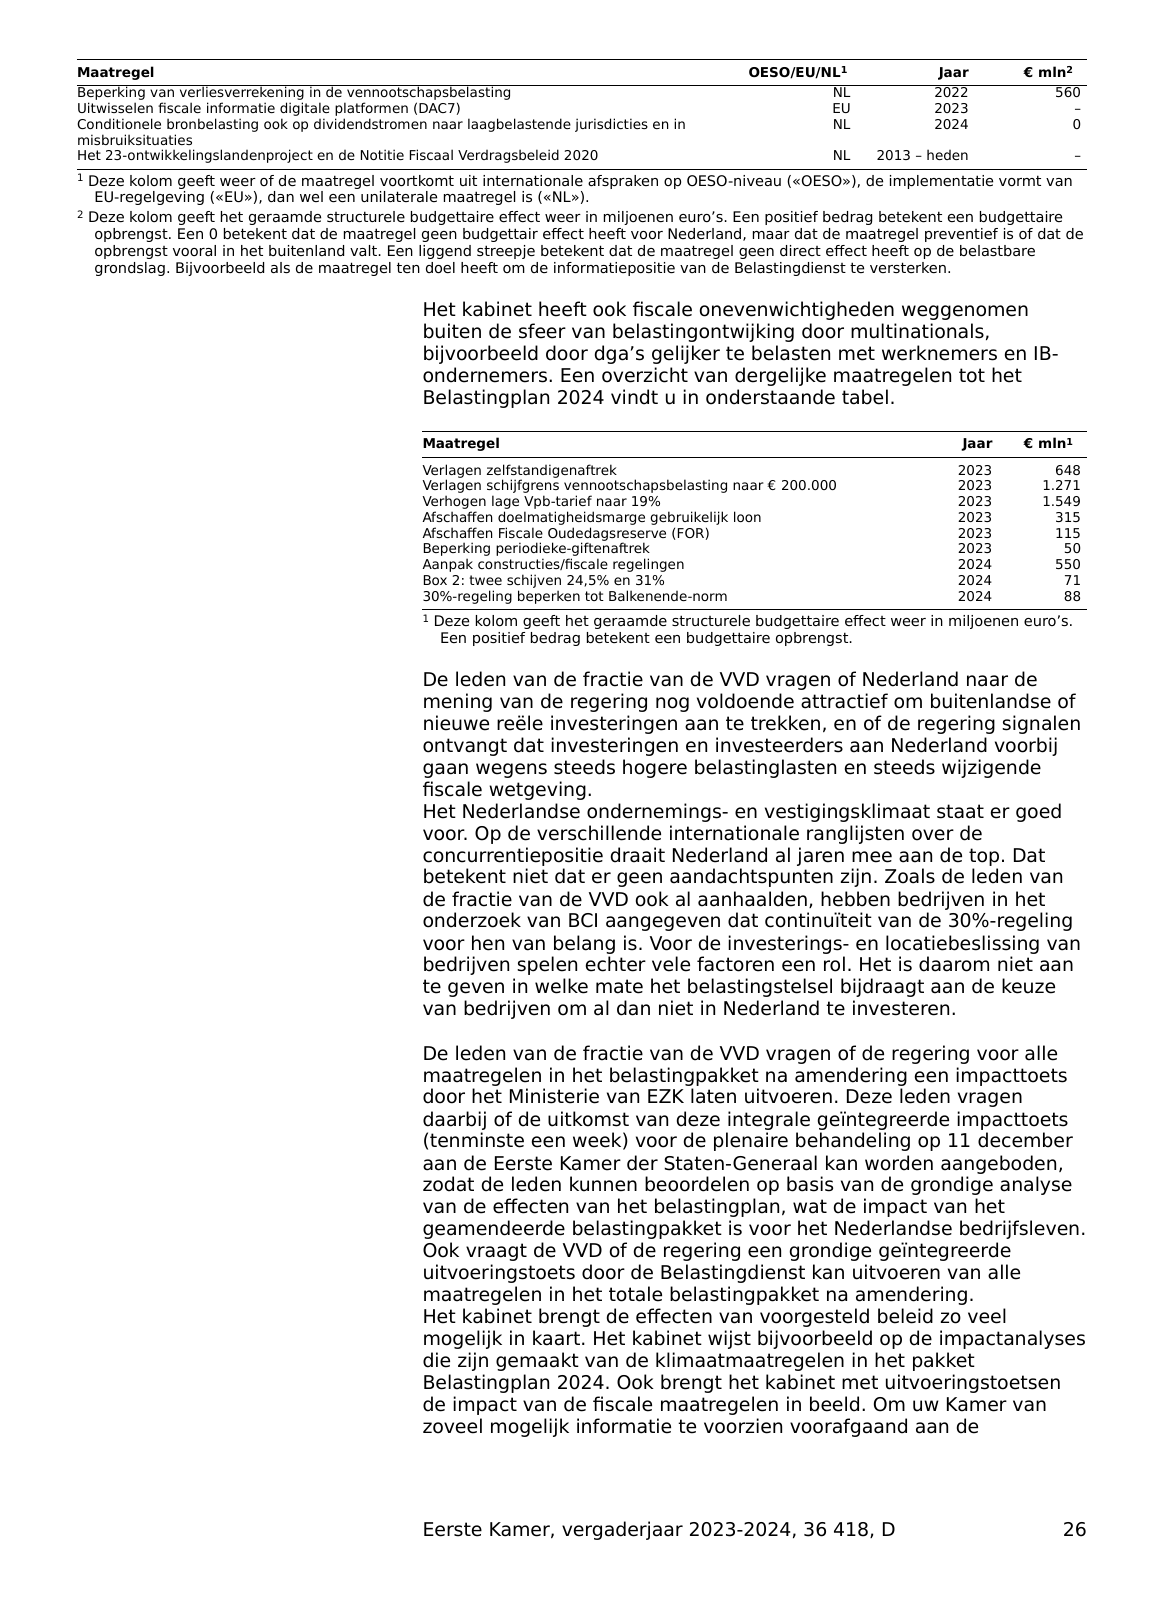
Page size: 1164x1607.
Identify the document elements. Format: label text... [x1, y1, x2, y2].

table_cell Conditionele bronbelasting ook op dividendstromen naar laagbelastende jurisdicties en in misbruiksituaties [77, 117, 738, 148]
table_cell 0 [974, 117, 1087, 148]
table_cell 2022 [856, 86, 974, 101]
table_cell Verlagen schijfgrens vennootschapsbelasting naar € 200.000 [422, 478, 909, 494]
table_cell 315 [998, 510, 1087, 525]
table_cell 1 Deze kolom geeft het geraamde structurele budgettaire effect weer in miljoenen euro’s. Een positief bedrag betekent een budgettaire opbrengst. [422, 610, 1087, 646]
table_cell Het 23-ontwikkelingslandenproject en de Notitie Fiscaal Verdragsbeleid 2020 [77, 148, 738, 168]
table_cell – [974, 148, 1087, 168]
table_cell 1.271 [998, 478, 1087, 494]
table_cell 2023 [910, 541, 998, 557]
table_cell Afschaffen doelmatigheidsmarge gebruikelijk loon [422, 510, 909, 525]
table_header € mln2 [974, 60, 1087, 85]
table_cell Verhogen lage Vpb-tarief naar 19% [422, 494, 909, 510]
table_cell 1 Deze kolom geeft weer of de maatregel voortkomt uit internationale afspraken op OESO-niveau («OESO»), de implementatie vormt van EU-regelgeving («EU»), dan wel een unilaterale maatregel is («NL»). 2 Deze kolom geeft het geraamde structurele budgettaire effect weer in miljoenen euro’s. Een positief bedrag betekent een budgettaire opbrengst. Een 0 betekent dat de maatregel geen budgettair effect heeft voor Nederland, maar dat de maatregel preventief is of dat de opbrengst vooral in het buitenland valt. Een liggend streepje betekent dat de maatregel geen direct effect heeft op de belastbare grondslag. Bijvoorbeeld als de maatregel ten doel heeft om de informatiepositie van de Belastingdienst te versterken. [77, 170, 1087, 277]
table_header Maatregel [422, 432, 909, 457]
table_cell Afschaffen Fiscale Oudedagsreserve (FOR) [422, 525, 909, 541]
table_cell 2023 [910, 525, 998, 541]
table_cell 2023 [856, 101, 974, 117]
table_cell 88 [998, 588, 1087, 609]
table_header Maatregel [77, 60, 738, 85]
table_cell 2013 – heden [856, 148, 974, 168]
table_cell 2023 [910, 478, 998, 494]
table_cell 2024 [910, 557, 998, 573]
table_cell 2023 [910, 458, 998, 478]
text Het Nederlandse ondernemings- en vestigingsklimaat staat er goed voor. Op de verschillende internationale ranglijsten over de concurrentiepositie draait Nederland al jaren mee aan de top. Dat betekent niet dat er geen aandachtspunten zijn. Zoals de leden van de fractie van de VVD ook al aanhaalden, hebben bedrijven in het onderzoek van BCI aangegeven dat continuïteit van de 30%-regeling voor hen van belang is. Voor de investerings- en locatiebeslissing van bedrijven spelen echter vele factoren een rol. Het is daarom niet aan te geven in welke mate het belastingstelsel bijdraagt aan de keuze van bedrijven om al dan niet in Nederland te investeren. [422, 801, 1087, 1020]
table_cell 560 [974, 86, 1087, 101]
table_header € mln1 [998, 432, 1087, 457]
table_cell NL [738, 117, 856, 148]
table_cell 550 [998, 557, 1087, 573]
table_cell 648 [998, 458, 1087, 478]
table_cell 2023 [910, 510, 998, 525]
table_cell 71 [998, 573, 1087, 588]
table_cell NL [738, 86, 856, 101]
table_cell Aanpak constructies/fiscale regelingen [422, 557, 909, 573]
table_cell 2024 [910, 588, 998, 609]
table_cell 2024 [856, 117, 974, 148]
table_cell 2023 [910, 494, 998, 510]
table_cell 30%-regeling beperken tot Balkenende-norm [422, 588, 909, 609]
text De leden van de fractie van de VVD vragen of de regering voor alle maatregelen in het belastingpakket na amendering een impacttoets door het Ministerie van EZK laten uitvoeren. Deze leden vragen daarbij of de uitkomst van deze integrale geïntegreerde impacttoets (tenminste een week) voor de plenaire behandeling op 11 december aan de Eerste Kamer der Staten-Generaal kan worden aangeboden, zodat de leden kunnen beoordelen op basis van de grondige analyse van de effecten van het belastingplan, wat de impact van het geamendeerde belastingpakket is voor het Nederlandse bedrijfsleven. Ook vraagt de VVD of de regering een grondige geïntegreerde uitvoeringstoets door de Belastingdienst kan uitvoeren van alle maatregelen in het totale belastingpakket na amendering. [422, 1042, 1087, 1306]
table_cell Box 2: twee schijven 24,5% en 31% [422, 573, 909, 588]
table_cell 1.549 [998, 494, 1087, 510]
table_cell Verlagen zelfstandigenaftrek [422, 458, 909, 478]
table_cell Beperking van verliesverrekening in de vennootschapsbelasting [77, 86, 738, 101]
table_cell 2024 [910, 573, 998, 588]
table_cell Beperking periodieke-giftenaftrek [422, 541, 909, 557]
table_cell NL [738, 148, 856, 168]
table_cell 115 [998, 525, 1087, 541]
table_cell 50 [998, 541, 1087, 557]
table_cell EU [738, 101, 856, 117]
table_header Jaar [856, 60, 974, 85]
text De leden van de fractie van de VVD vragen of Nederland naar de mening van de regering nog voldoende attractief om buitenlandse of nieuwe reële investeringen aan te trekken, en of de regering signalen ontvangt dat investeringen en investeerders aan Nederland voorbij gaan wegens steeds hogere belastinglasten en steeds wijzigende fiscale wetgeving. [422, 669, 1087, 801]
table_header Jaar [910, 432, 998, 457]
table_cell Uitwisselen fiscale informatie digitale platformen (DAC7) [77, 101, 738, 117]
table_cell – [974, 101, 1087, 117]
text Het kabinet heeft ook fiscale onevenwichtigheden weggenomen buiten de sfeer van belastingontwijking door multinationals, bijvoorbeeld door dga’s gelijker te belasten met werknemers en IB-ondernemers. Een overzicht van dergelijke maatregelen tot het Belastingplan 2024 vindt u in onderstaande tabel. [422, 299, 1087, 409]
text Het kabinet brengt de effecten van voorgesteld beleid zo veel mogelijk in kaart. Het kabinet wijst bijvoorbeeld op de impactanalyses die zijn gemaakt van de klimaatmaatregelen in het pakket Belastingplan 2024. Ook brengt het kabinet met uitvoeringstoetsen de impact van de fiscale maatregelen in beeld. Om uw Kamer van zoveel mogelijk informatie te voorzien voorafgaand aan de [422, 1306, 1087, 1438]
table_header OESO/EU/NL1 [738, 60, 856, 85]
